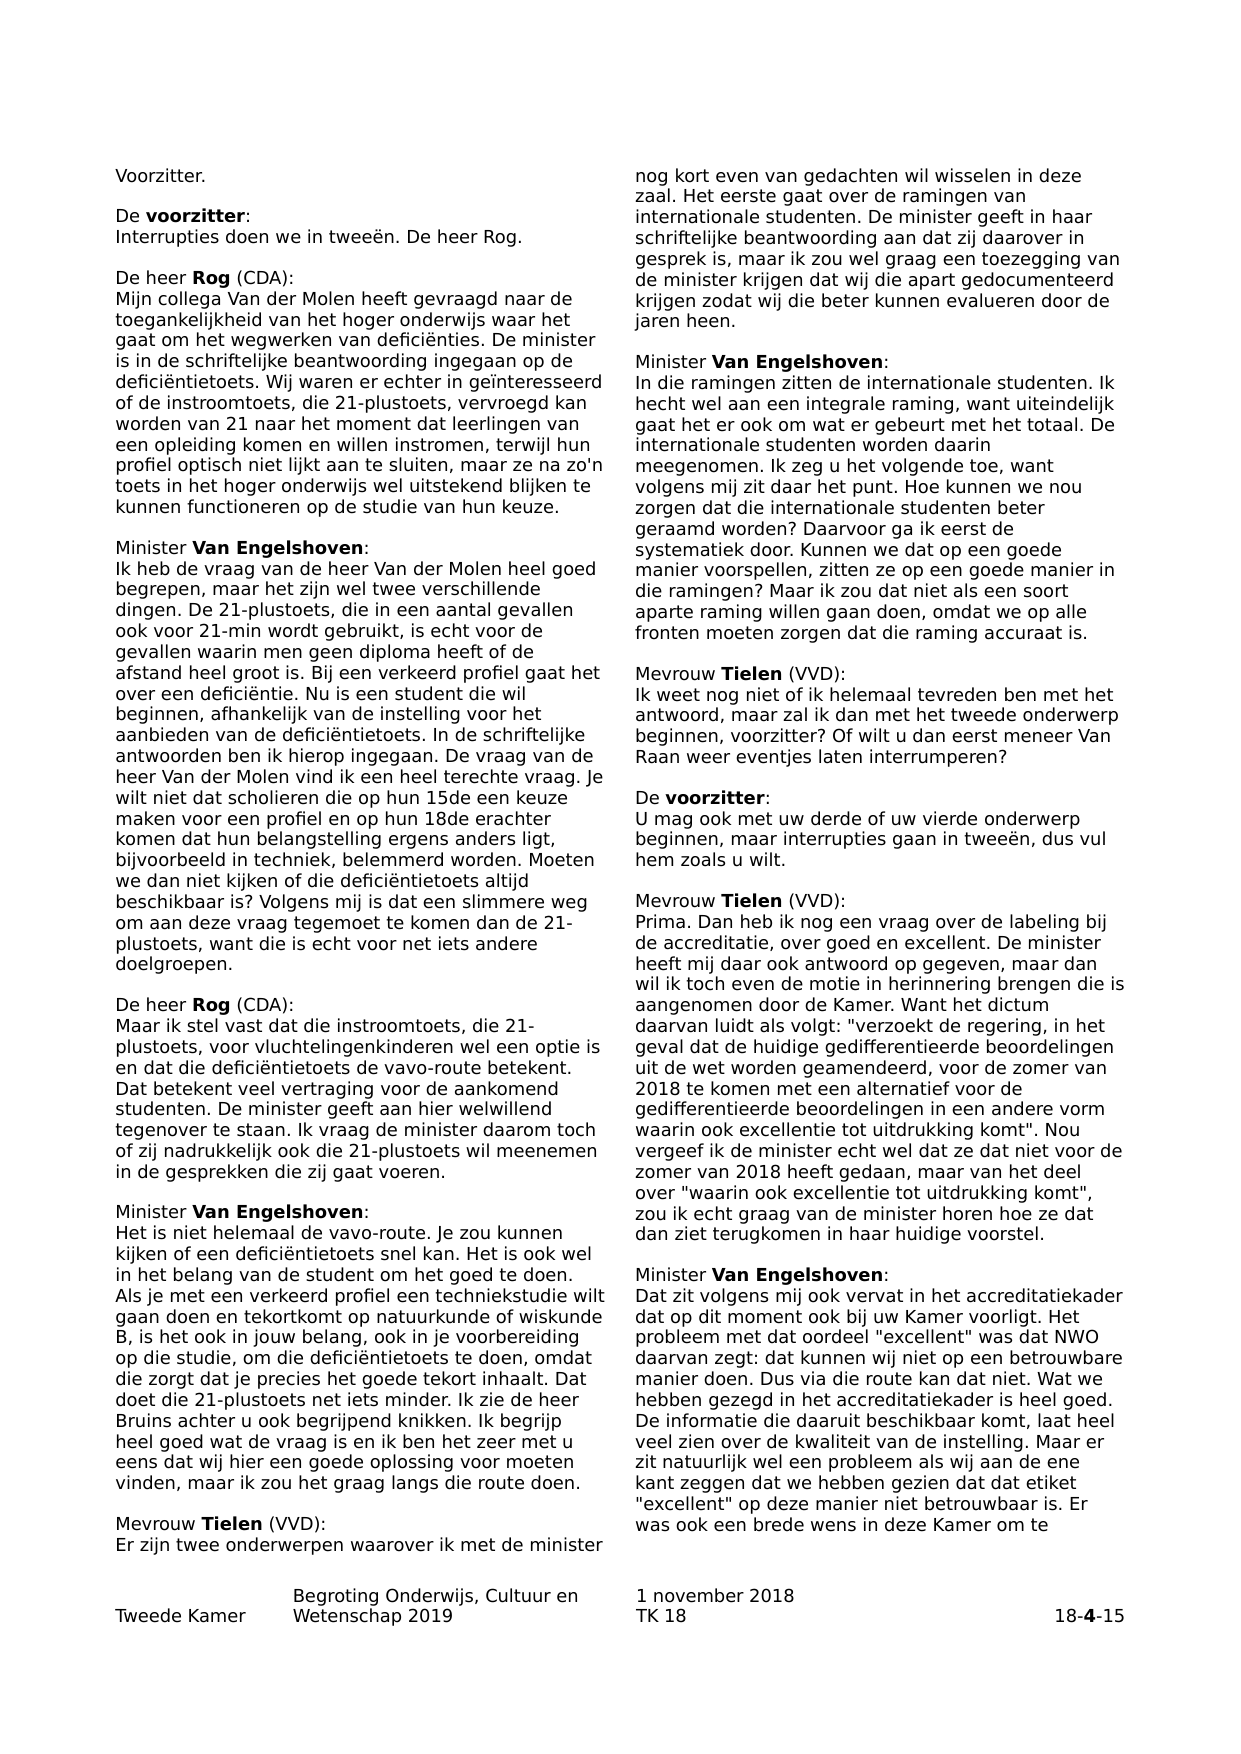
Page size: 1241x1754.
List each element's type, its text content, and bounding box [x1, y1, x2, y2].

text Prima. Dan heb ik nog een vraag over de labeling bij de accreditatie, over goed en excellent. De minister heeft mij daar ook antwoord op gegeven, maar dan wil ik toch even de motie in herinnering brengen die is aangenomen door de Kamer. Want het dictum daarvan luidt als volgt: "verzoekt de regering, in het geval dat de huidige gedifferentieerde beoordelingen uit de wet worden geamendeerd, voor de zomer van 2018 te komen met een alternatief voor de gedifferentieerde beoordelingen in een andere vorm waarin ook excellentie tot uitdrukking komt". Nou vergeef ik de minister echt wel dat ze dat niet voor de zomer van 2018 heeft gedaan, maar van het deel over "waarin ook excellentie tot uitdrukking komt", zou ik echt graag van de minister horen hoe ze dat dan ziet terugkomen in haar huidige voorstel. [635, 912, 1125, 1245]
text Minister Van Engelshoven: [115, 538, 605, 558]
text Ik heb de vraag van de heer Van der Molen heel goed begrepen, maar het zijn wel twee verschillende dingen. De 21-plustoets, die in een aantal gevallen ook voor 21-min wordt gebruikt, is echt voor de gevallen waarin men geen diploma heeft of de afstand heel groot is. Bij een verkeerd profiel gaat het over een deficiëntie. Nu is een student die wil beginnen, afhankelijk van de instelling voor het aanbieden van de deficiëntietoets. In de schriftelijke antwoorden ben ik hierop ingegaan. De vraag van de heer Van der Molen vind ik een heel terechte vraag. Je wilt niet dat scholieren die op hun 15de een keuze maken voor een profiel en op hun 18de erachter komen dat hun belangstelling ergens anders ligt, bijvoorbeeld in techniek, belemmerd worden. Moeten we dan niet kijken of die deficiëntietoets altijd beschikbaar is? Volgens mij is dat een slimmere weg om aan deze vraag tegemoet te komen dan de 21-plustoets, want die is echt voor net iets andere doelgroepen. [115, 558, 605, 975]
text Minister Van Engelshoven: [635, 1265, 1125, 1286]
text Dat zit volgens mij ook vervat in het accreditatiekader dat op dit moment ook bij uw Kamer voorligt. Het probleem met dat oordeel "excellent" was dat NWO daarvan zegt: dat kunnen wij niet op een betrouwbare manier doen. Dus via die route kan dat niet. Wat we hebben gezegd in het accreditatiekader is heel goed. De informatie die daaruit beschikbaar komt, laat heel veel zien over de kwaliteit van de instelling. Maar er zit natuurlijk wel een probleem als wij aan de ene kant zeggen dat we hebben gezien dat dat etiket "excellent" op deze manier niet betrouwbaar is. Er was ook een brede wens in deze Kamer om te [635, 1286, 1125, 1536]
text nog kort even van gedachten wil wisselen in deze zaal. Het eerste gaat over de ramingen van internationale studenten. De minister geeft in haar schriftelijke beantwoording aan dat zij daarover in gesprek is, maar ik zou wel graag een toezegging van de minister krijgen dat wij die apart gedocumenteerd krijgen zodat wij die beter kunnen evalueren door de jaren heen. [635, 165, 1125, 332]
text Mevrouw Tielen (VVD): [635, 891, 1125, 912]
text De voorzitter: [115, 206, 605, 227]
text Mijn collega Van der Molen heeft gevraagd naar de toegankelijkheid van het hoger onderwijs waar het gaat om het wegwerken van deficiënties. De minister is in de schriftelijke beantwoording ingegaan op de deficiëntietoets. Wij waren er echter in geïnteresseerd of de instroomtoets, die 21-plustoets, vervroegd kan worden van 21 naar het moment dat leerlingen van een opleiding komen en willen instromen, terwijl hun profiel optisch niet lijkt aan te sluiten, maar ze na zo'n toets in het hoger onderwijs wel uitstekend blijken te kunnen functioneren op de studie van hun keuze. [115, 288, 605, 518]
text De heer Rog (CDA): [115, 268, 605, 288]
text Maar ik stel vast dat die instroomtoets, die 21-plustoets, voor vluchtelingenkinderen wel een optie is en dat die deficiëntietoets de vavo-route betekent. Dat betekent veel vertraging voor de aankomend studenten. De minister geeft aan hier welwillend tegenover te staan. Ik vraag de minister daarom toch of zij nadrukkelijk ook die 21-plustoets wil meenemen in de gesprekken die zij gaat voeren. [115, 1016, 605, 1182]
text Minister Van Engelshoven: [635, 352, 1125, 373]
text U mag ook met uw derde of uw vierde onderwerp beginnen, maar interrupties gaan in tweeën, dus vul hem zoals u wilt. [635, 808, 1125, 871]
text Interrupties doen we in tweeën. De heer Rog. [115, 227, 605, 248]
text Het is niet helemaal de vavo-route. Je zou kunnen kijken of een deficiëntietoets snel kan. Het is ook wel in het belang van de student om het goed te doen. Als je met een verkeerd profiel een techniekstudie wilt gaan doen en tekortkomt op natuurkunde of wiskunde B, is het ook in jouw belang, ook in je voorbereiding op die studie, om die deficiëntietoets te doen, omdat die zorgt dat je precies het goede tekort inhaalt. Dat doet die 21-plustoets net iets minder. Ik zie de heer Bruins achter u ook begrijpend knikken. Ik begrijp heel goed wat de vraag is en ik ben het zeer met u eens dat wij hier een goede oplossing voor moeten vinden, maar ik zou het graag langs die route doen. [115, 1223, 605, 1494]
text De heer Rog (CDA): [115, 995, 605, 1016]
text De voorzitter: [635, 788, 1125, 808]
text Mevrouw Tielen (VVD): [635, 663, 1125, 684]
text Voorzitter. [115, 165, 605, 186]
text Mevrouw Tielen (VVD): [115, 1514, 605, 1535]
text Ik weet nog niet of ik helemaal tevreden ben met het antwoord, maar zal ik dan met het tweede onderwerp beginnen, voorzitter? Of wilt u dan eerst meneer Van Raan weer eventjes laten interrumperen? [635, 684, 1125, 768]
text Er zijn twee onderwerpen waarover ik met de minister [115, 1535, 605, 1556]
text Minister Van Engelshoven: [115, 1202, 605, 1223]
text In die ramingen zitten de internationale studenten. Ik hecht wel aan een integrale raming, want uiteindelijk gaat het er ook om wat er gebeurt met het totaal. De internationale studenten worden daarin meegenomen. Ik zeg u het volgende toe, want volgens mij zit daar het punt. Hoe kunnen we nou zorgen dat die internationale studenten beter geraamd worden? Daarvoor ga ik eerst de systematiek door. Kunnen we dat op een goede manier voorspellen, zitten ze op een goede manier in die ramingen? Maar ik zou dat niet als een soort aparte raming willen gaan doen, omdat we op alle fronten moeten zorgen dat die raming accuraat is. [635, 373, 1125, 643]
